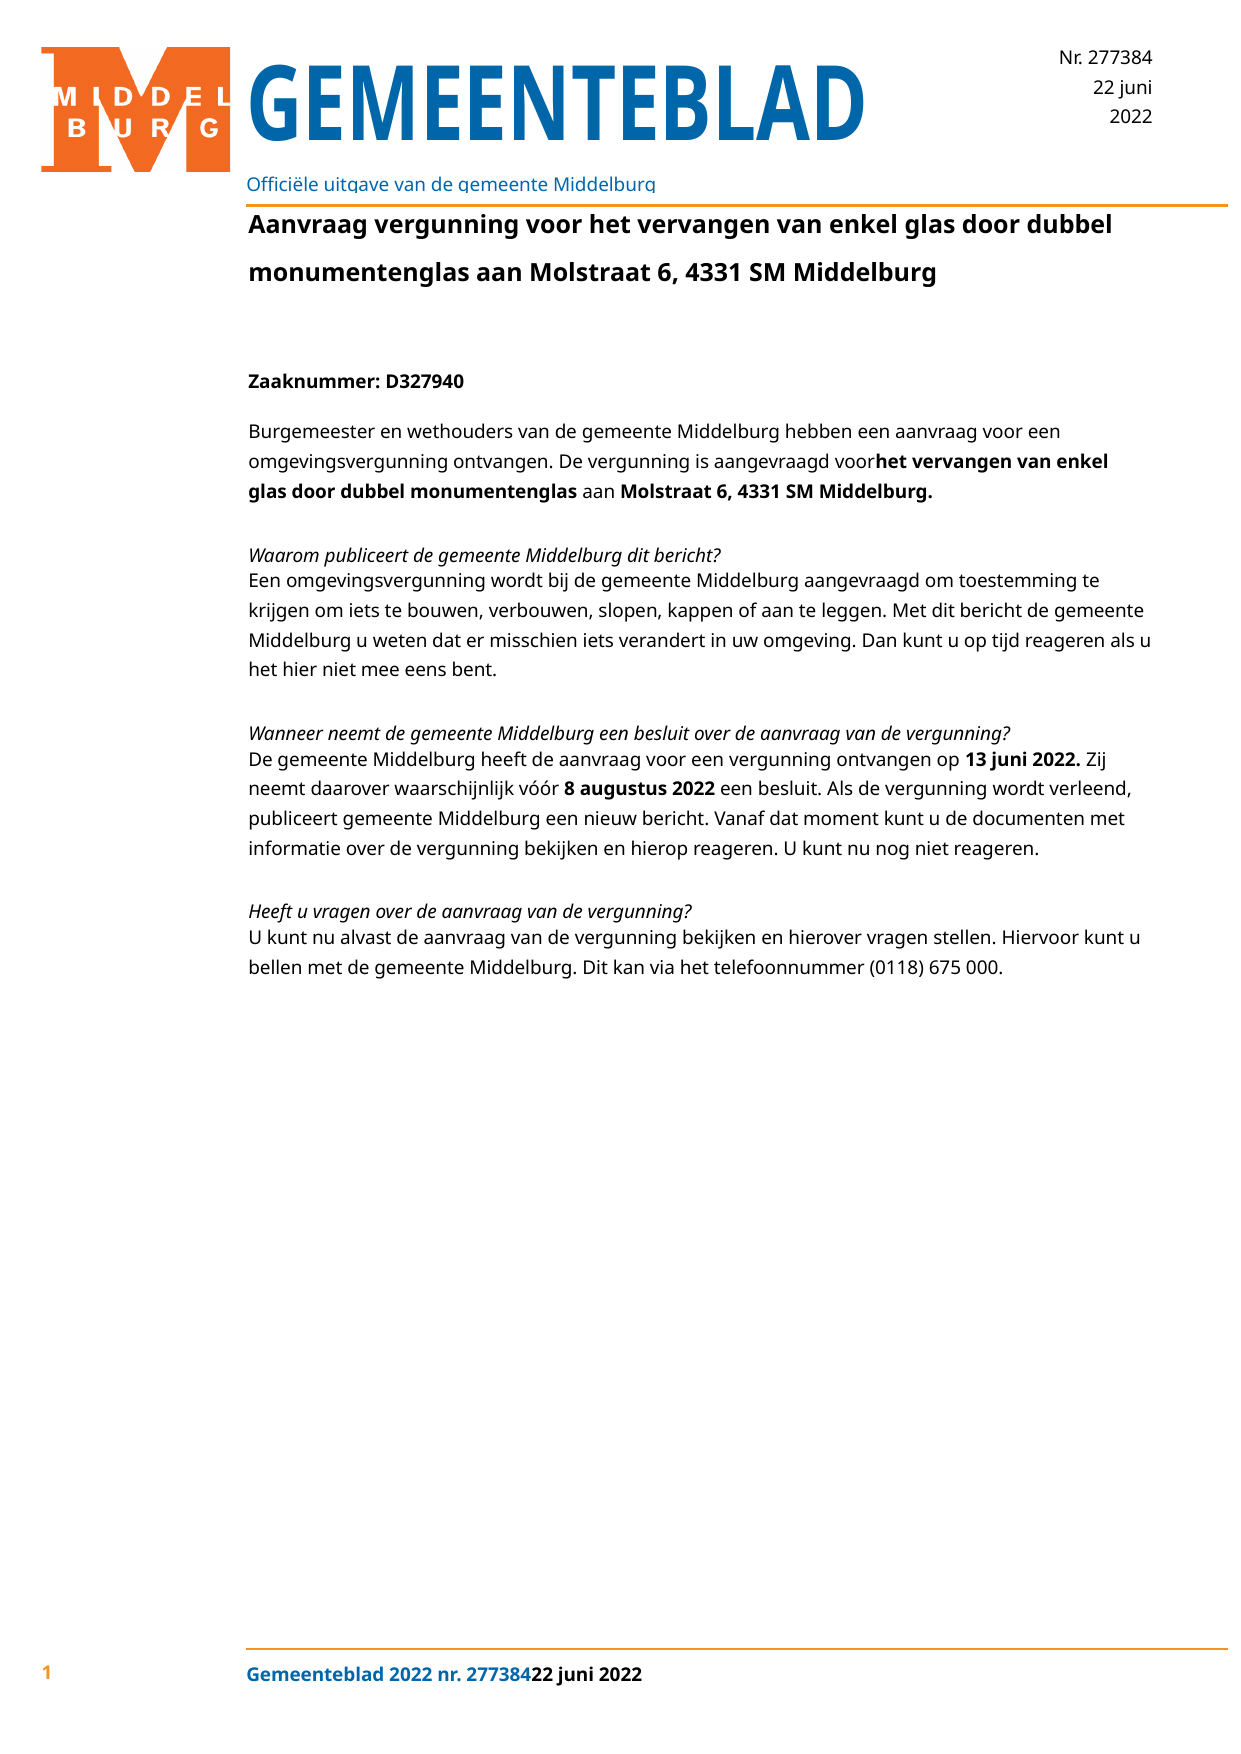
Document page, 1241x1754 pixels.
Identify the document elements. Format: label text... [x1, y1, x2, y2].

text Aanvraag vergunning voor het vervangen van enkel glas door dubbel monumentenglas aan Molstraat 6, 4331 SM Middelburg [248, 207, 1152, 288]
text Zaaknummer: D327940 [248, 368, 1152, 394]
text U kunt nu alvast de aanvraag van de vergunning bekijken en hierover vragen stellen. Hiervoor kunt u bellen met de gemeente Middelburg. Dit kan via het telefoonnummer (0118) 675 000. [248, 924, 1152, 980]
text Heeft u vragen over de aanvraag van de vergunning? [248, 899, 1152, 924]
text Een omgevingsvergunning wordt bij de gemeente Middelburg aangevraagd om toestemming te krijgen om iets te bouwen, verbouwen, slopen, kappen of aan te leggen. Met dit bericht de gemeente Middelburg u weten dat er misschien iets verandert in uw omgeving. Dan kunt u op tijd reageren als u het hier niet mee eens bent. [248, 568, 1152, 682]
text De gemeente Middelburg heeft de aanvraag voor een vergunning ontvangen op 13 juni 2022. Zij neemt daarover waarschijnlijk vóór 8 augustus 2022 een besluit. Als de vergunning wordt verleend, publiceert gemeente Middelburg een nieuw bericht. Vanaf dat moment kunt u de documenten met informatie over de vergunning bekijken en hierop reageren. U kunt nu nog niet reageren. [248, 746, 1152, 861]
text Wanneer neemt de gemeente Middelburg een besluit over de aanvraag van de vergunning? [248, 720, 1152, 746]
text Burgemeester en wethouders van de gemeente Middelburg hebben een aanvraag voor een omgevingsvergunning ontvangen. De vergunning is aangevraagd voorhet vervangen van enkel glas door dubbel monumentenglas aan Molstraat 6, 4331 SM Middelburg. [248, 419, 1152, 504]
picture [41, 47, 231, 172]
text Waarom publiceert de gemeente Middelburg dit bericht? [248, 542, 1152, 568]
